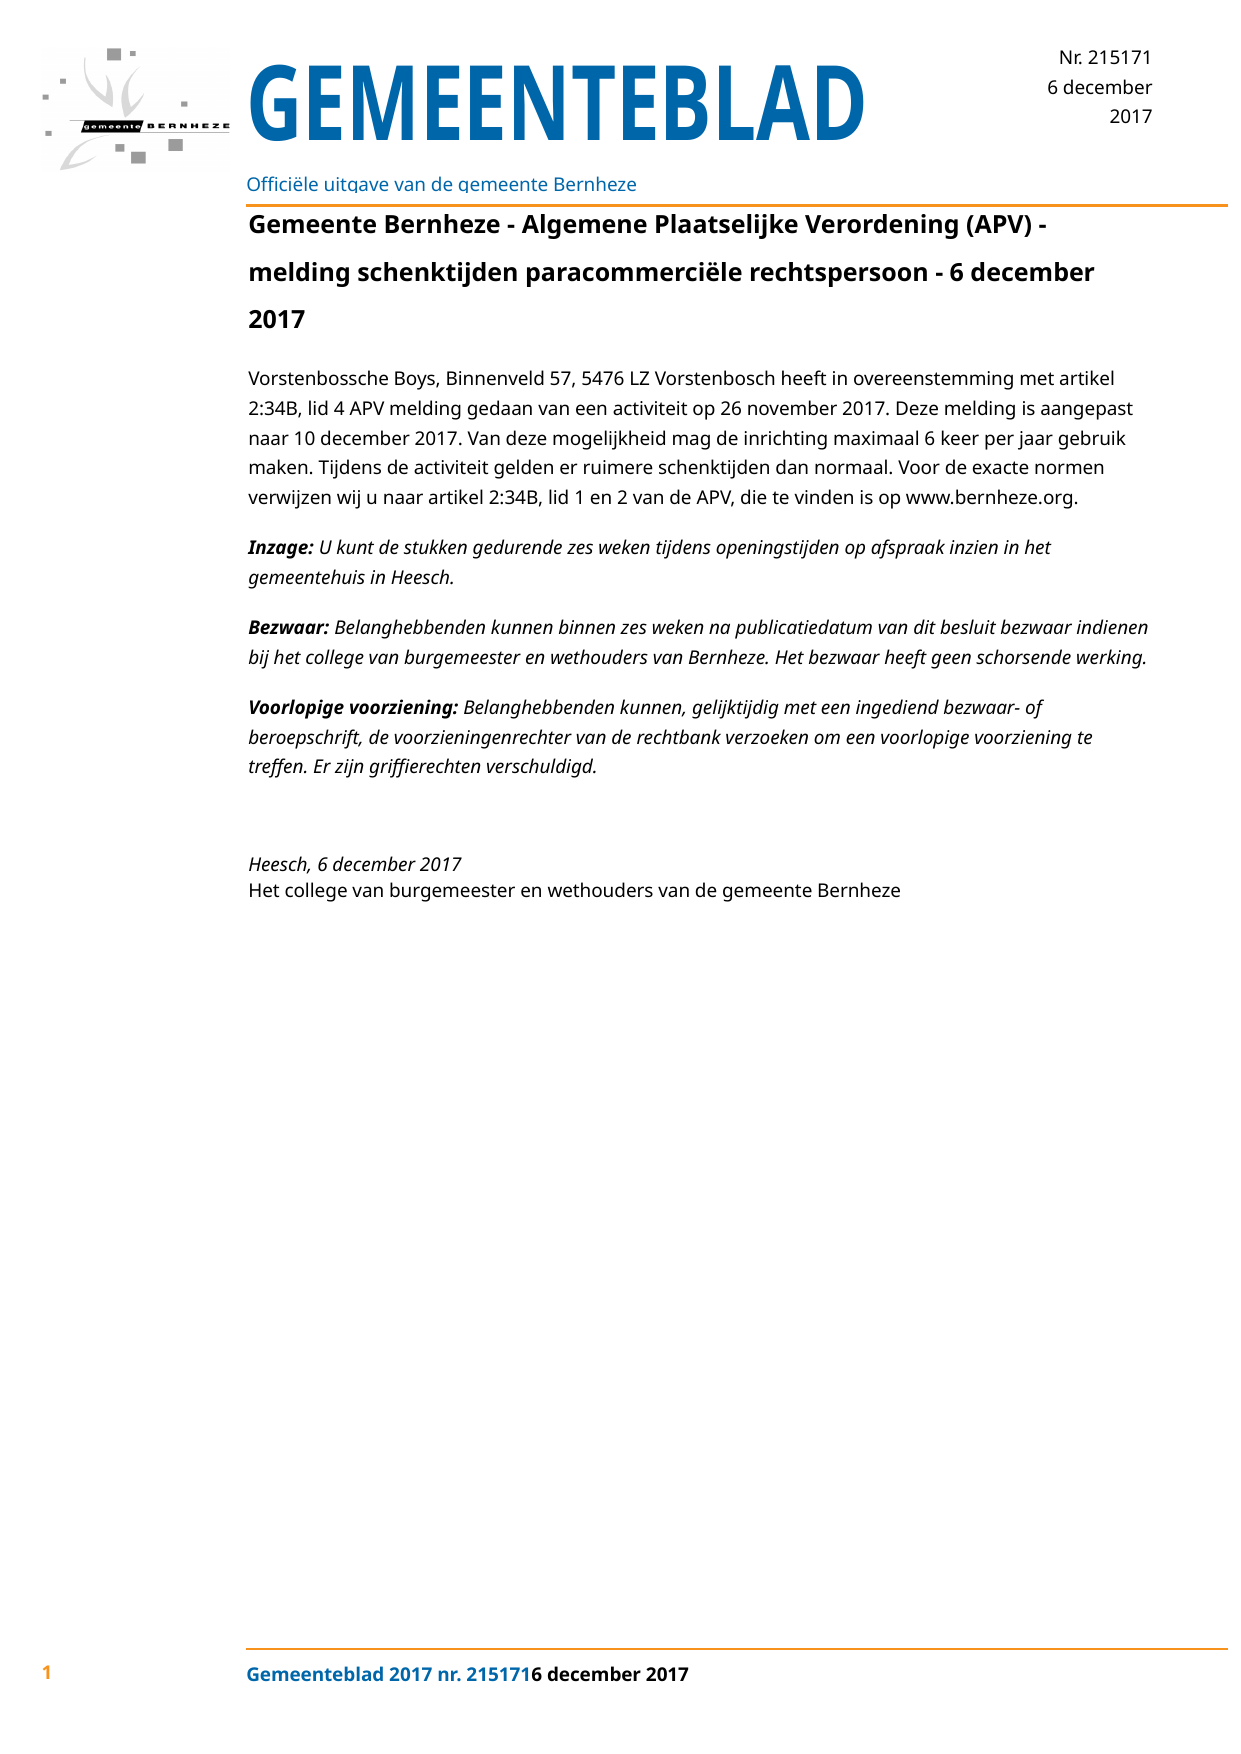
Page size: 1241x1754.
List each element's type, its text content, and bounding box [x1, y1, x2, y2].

picture [41, 47, 231, 172]
text Het college van burgemeester en wethouders van de gemeente Bernheze [248, 877, 1152, 903]
text Gemeente Bernheze - Algemene Plaatselijke Verordening (APV) - melding schenktijden paracommerciële rechtspersoon - 6 december 2017 [248, 207, 1152, 336]
text Bezwaar: Belanghebbenden kunnen binnen zes weken na publicatiedatum van dit besluit bezwaar indienen bij het college van burgemeester en wethouders van Bernheze. Het bezwaar heeft geen schorsende werking. [248, 614, 1152, 669]
text Vorstenbossche Boys, Binnenveld 57, 5476 LZ Vorstenbosch heeft in overeenstemming met artikel 2:34B, lid 4 APV melding gedaan van een activiteit op 26 november 2017. Deze melding is aangepast naar 10 december 2017. Van deze mogelijkheid mag de inrichting maximaal 6 keer per jaar gebruik maken. Tijdens de activiteit gelden er ruimere schenktijden dan normaal. Voor de exacte normen verwijzen wij u naar artikel 2:34B, lid 1 en 2 van de APV, die te vinden is op www.bernheze.org. [248, 366, 1152, 509]
text Heesch, 6 december 2017 [248, 852, 1152, 877]
text Voorlopige voorziening: Belanghebbenden kunnen, gelijktijdig met een ingediend bezwaar- of beroepschrift, de voorzieningenrechter van de rechtbank verzoeken om een voorlopige voorziening te treffen. Er zijn griffierechten verschuldigd. [248, 694, 1152, 779]
text Inzage: U kunt de stukken gedurende zes weken tijdens openingstijden op afspraak inzien in het gemeentehuis in Heesch. [248, 534, 1152, 589]
